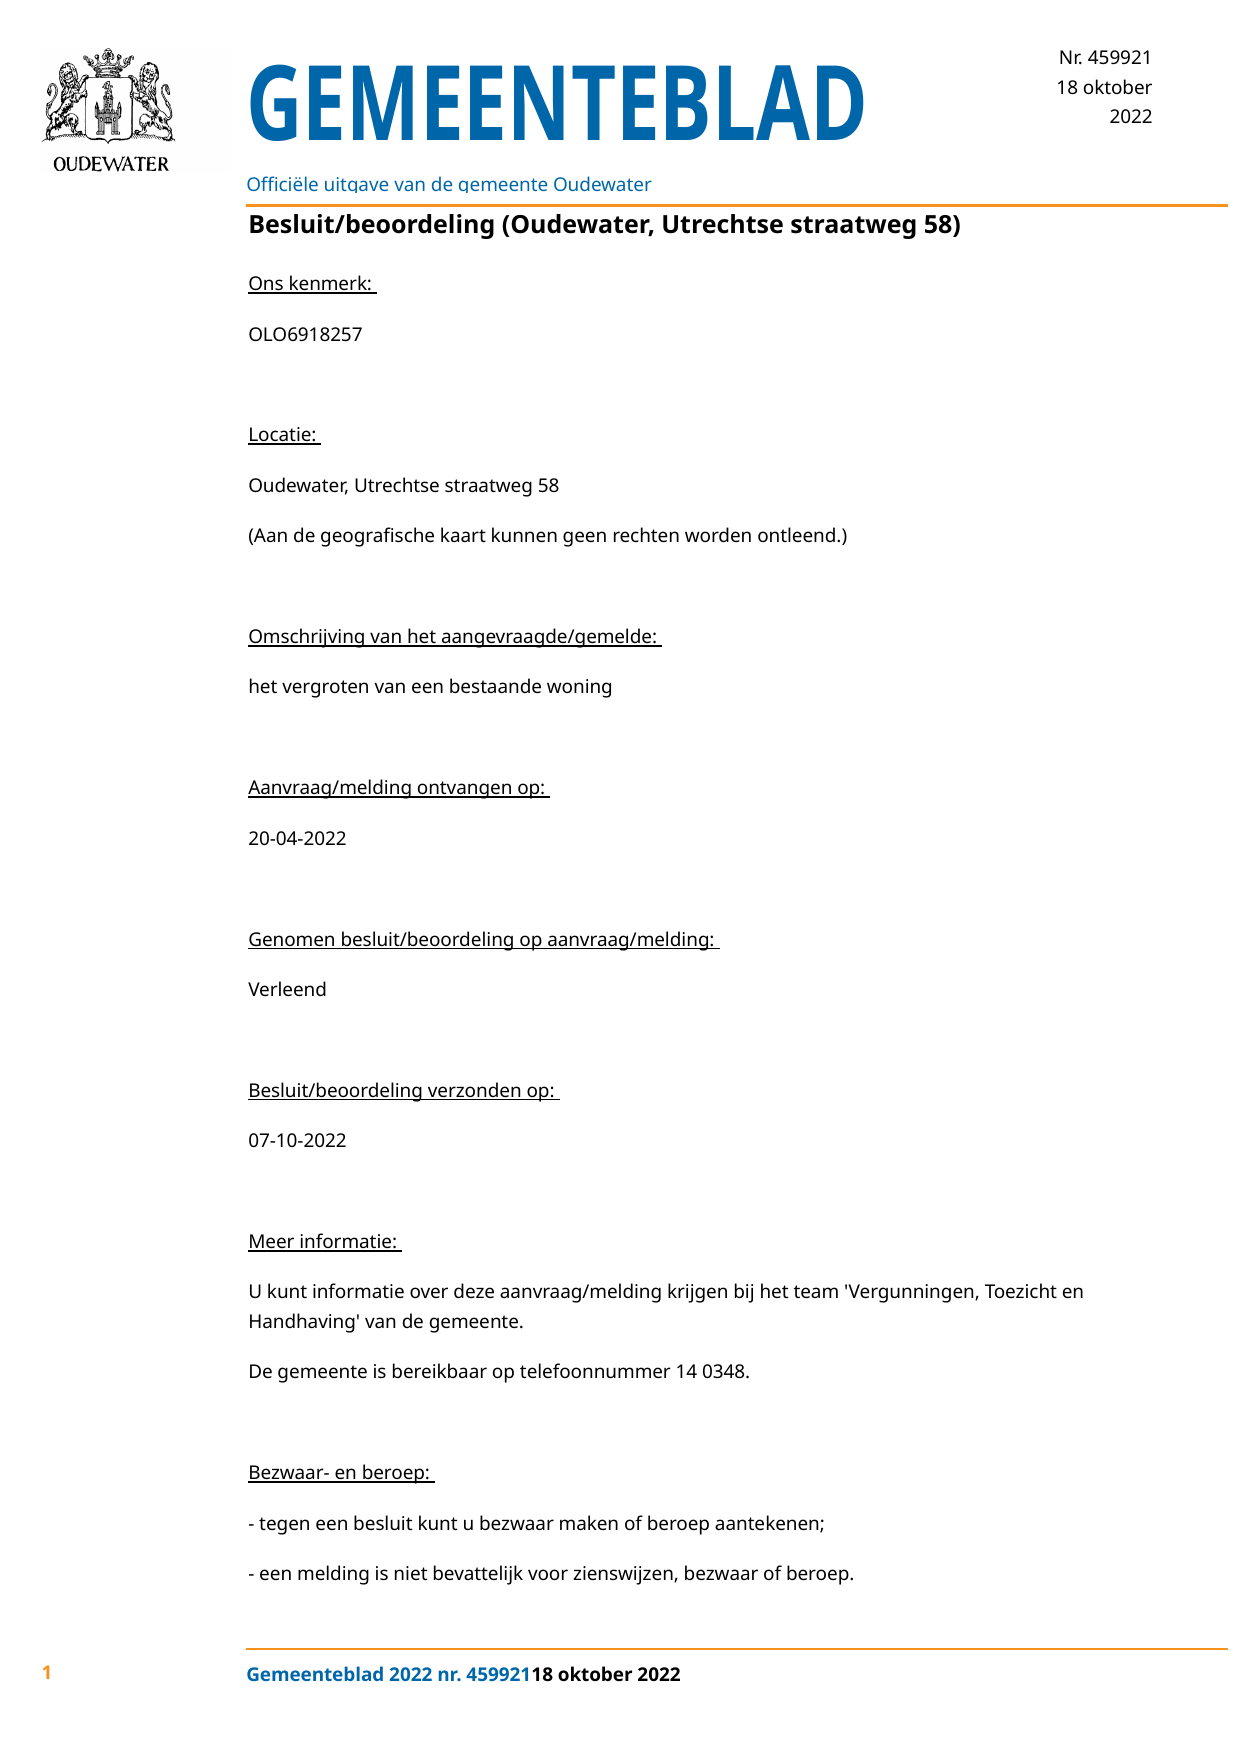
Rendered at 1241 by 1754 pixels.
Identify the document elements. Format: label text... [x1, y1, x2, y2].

text Meer informatie: [248, 1228, 1152, 1254]
text Besluit/beoordeling (Oudewater, Utrechtse straatweg 58) [248, 207, 1152, 241]
text Verleend [248, 976, 1152, 1002]
text Ons kenmerk: [248, 270, 1152, 296]
text 07-10-2022 [248, 1127, 1152, 1153]
text (Aan de geografische kaart kunnen geen rechten worden ontleend.) [248, 522, 1152, 548]
text Besluit/beoordeling verzonden op: [248, 1077, 1152, 1103]
text Bezwaar- en beroep: [248, 1459, 1152, 1485]
text Aanvraag/melding ontvangen op: [248, 774, 1152, 800]
text De gemeente is bereikbaar op telefoonnummer 14 0348. [248, 1359, 1152, 1384]
text Genomen besluit/beoordeling op aanvraag/melding: [248, 926, 1152, 951]
picture [41, 47, 231, 172]
text - een melding is niet bevattelijk voor zienswijzen, bezwaar of beroep. [248, 1560, 1152, 1586]
text het vergroten van een bestaande woning [248, 674, 1152, 699]
text - tegen een besluit kunt u bezwaar maken of beroep aantekenen; [248, 1510, 1152, 1536]
text OLO6918257 [248, 321, 1152, 346]
text U kunt informatie over deze aanvraag/melding krijgen bij het team 'Vergunningen, Toezicht en Handhaving' van de gemeente. [248, 1279, 1152, 1334]
text Locatie: [248, 422, 1152, 447]
text Omschrijving van het aangevraagde/gemelde: [248, 623, 1152, 649]
text Oudewater, Utrechtse straatweg 58 [248, 472, 1152, 498]
text 20-04-2022 [248, 825, 1152, 851]
